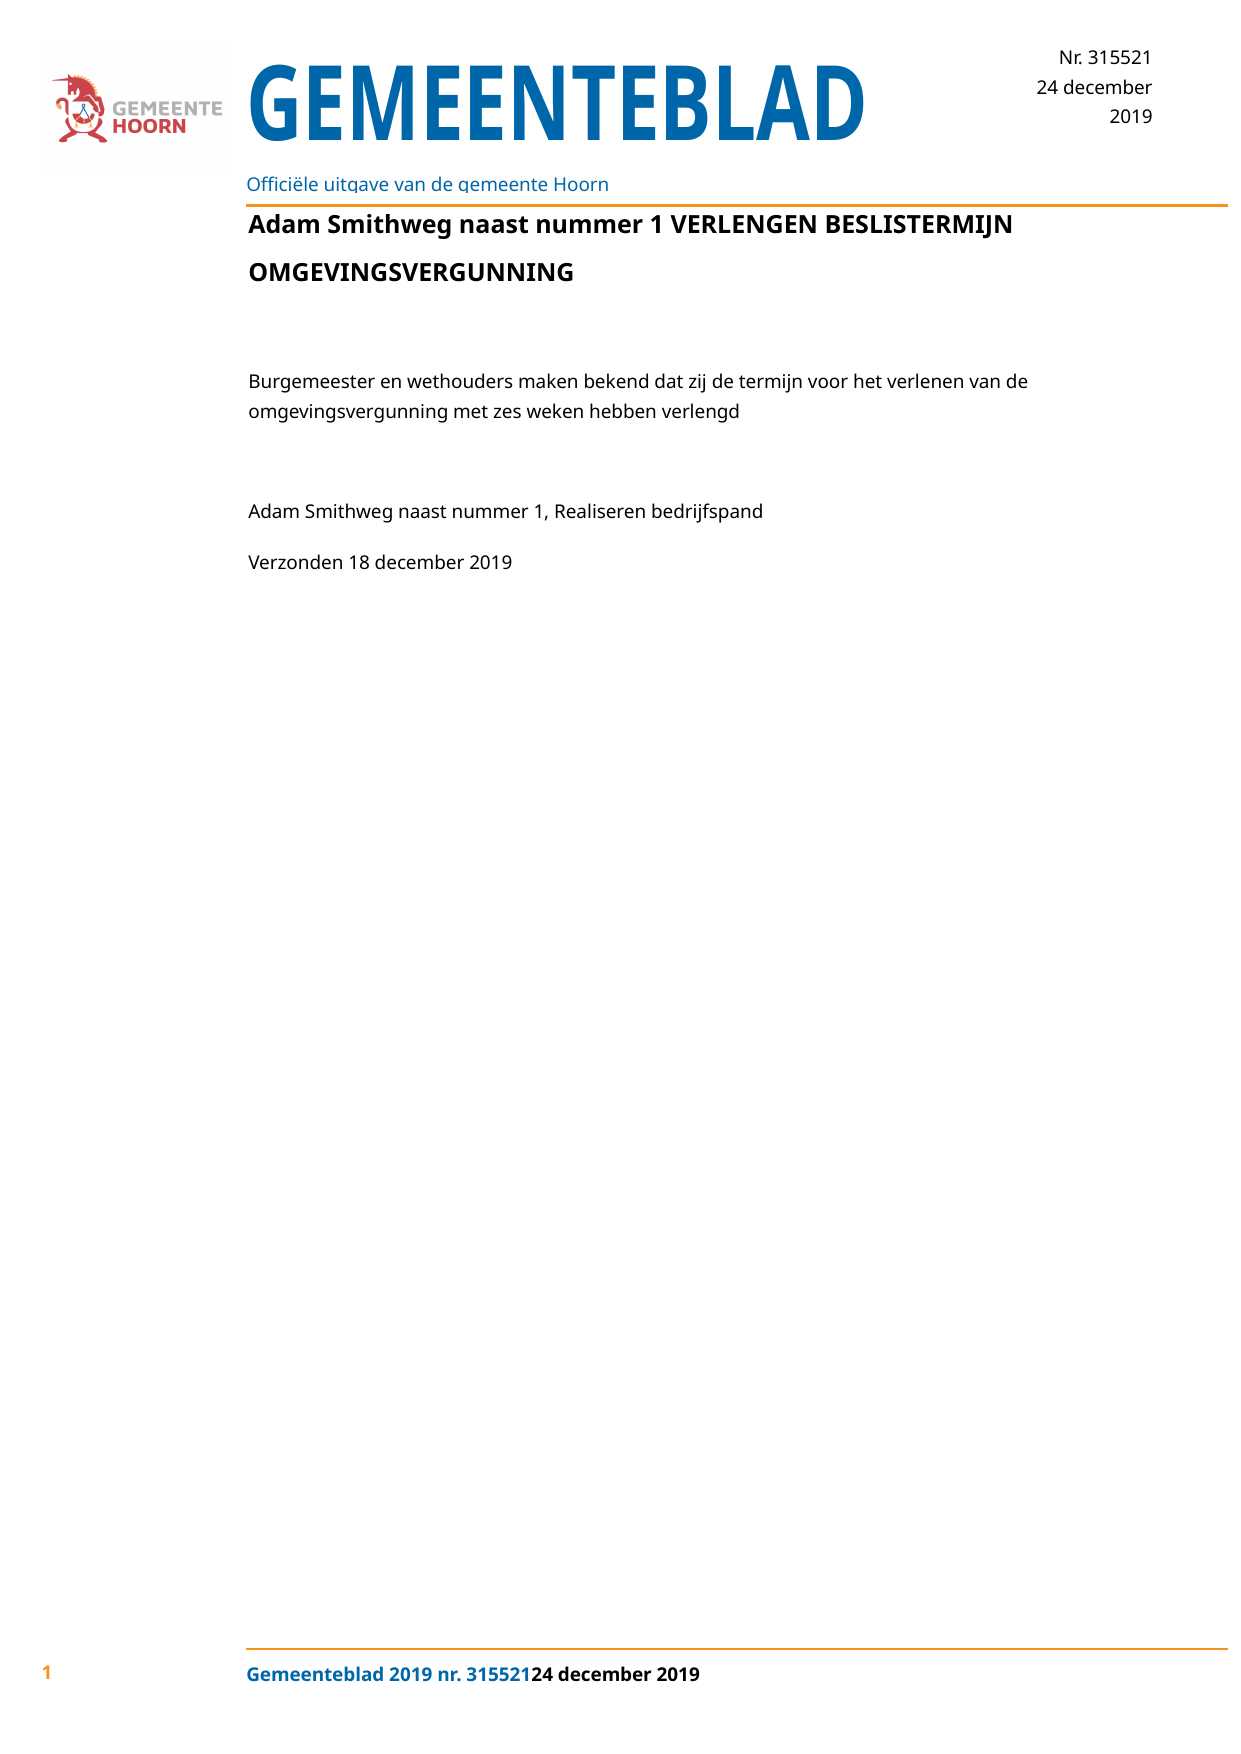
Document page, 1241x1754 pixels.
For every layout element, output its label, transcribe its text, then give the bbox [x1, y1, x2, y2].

text Adam Smithweg naast nummer 1 VERLENGEN BESLISTERMIJN OMGEVINGSVERGUNNING [248, 207, 1152, 288]
text Burgemeester en wethouders maken bekend dat zij de termijn voor het verlenen van de omgevingsvergunning met zes weken hebben verlengd [248, 368, 1152, 424]
text Adam Smithweg naast nummer 1, Realiseren bedrijfspand [248, 499, 1152, 524]
picture [41, 47, 231, 172]
text Verzonden 18 december 2019 [248, 549, 1152, 575]
